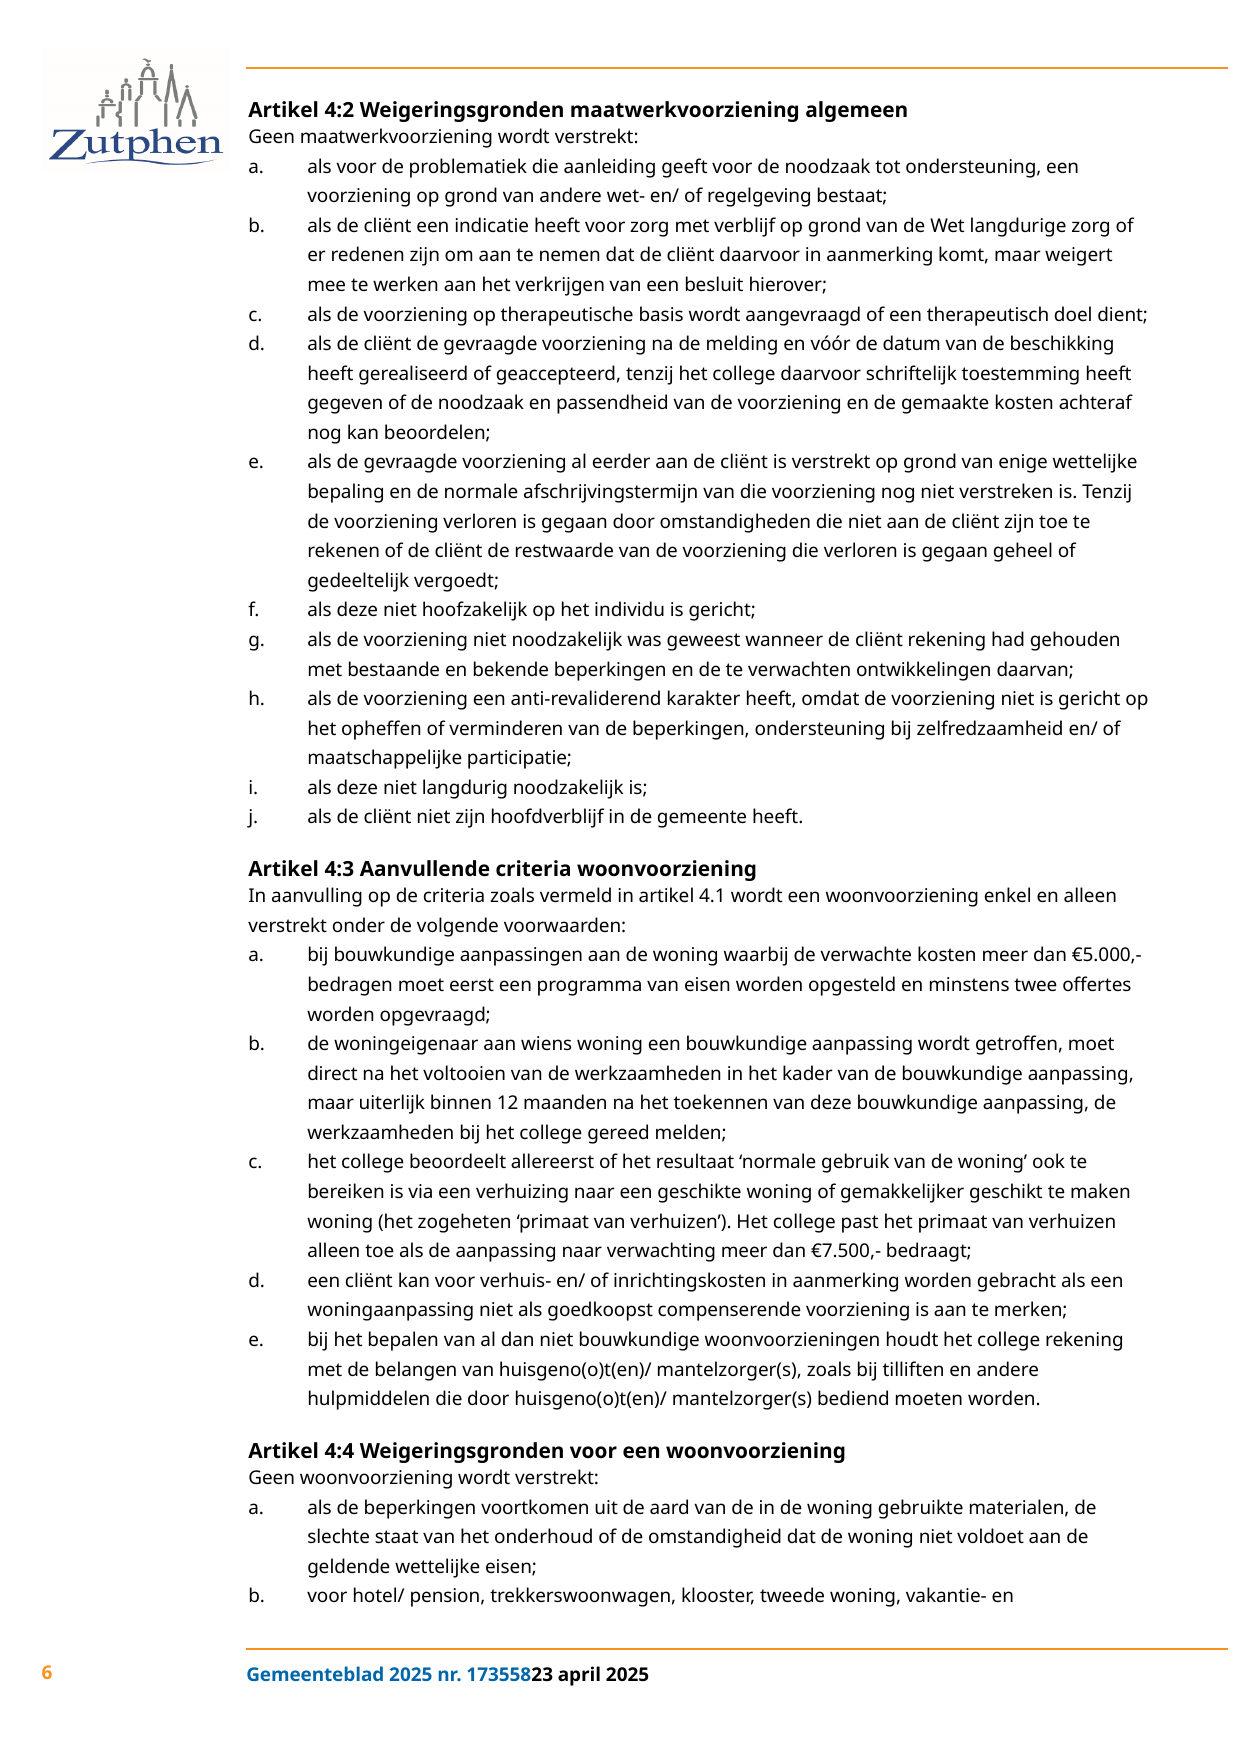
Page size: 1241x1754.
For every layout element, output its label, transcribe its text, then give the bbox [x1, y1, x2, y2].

list als voor de problematiek die aanleiding geeft voor de noodzaak tot ondersteuning, een voorziening op grond van andere wet- en/ of regelgeving bestaat; [248, 153, 1152, 208]
list het college beoordeelt allereerst of het resultaat ‘normale gebruik van de woning’ ook te bereiken is via een verhuizing naar een geschikte woning of gemakkelijker geschikt te maken woning (het zogeheten ‘primaat van verhuizen’). Het college past het primaat van verhuizen alleen toe als de aanpassing naar verwachting meer dan €7.500,- bedraagt; [248, 1149, 1152, 1263]
list als de beperkingen voortkomen uit de aard van de in de woning gebruikte materialen, de slechte staat van het onderhoud of de omstandigheid dat de woning niet voldoet aan de geldende wettelijke eisen; [248, 1494, 1152, 1579]
list bij het bepalen van al dan niet bouwkundige woonvoorzieningen houdt het college rekening met de belangen van huisgeno(o)t(en)/ mantelzorger(s), zoals bij tilliften en andere hulpmiddelen die door huisgeno(o)t(en)/ mantelzorger(s) bediend moeten worden. [248, 1326, 1152, 1411]
text Geen woonvoorziening wordt verstrekt: [248, 1464, 1152, 1490]
list als de voorziening niet noodzakelijk was geweest wanneer de cliënt rekening had gehouden met bestaande en bekende beperkingen en de te verwachten ontwikkelingen daarvan; [248, 626, 1152, 681]
list bij bouwkundige aanpassingen aan de woning waarbij de verwachte kosten meer dan €5.000,- bedragen moet eerst een programma van eisen worden opgesteld en minstens twee offertes worden opgevraagd; [248, 942, 1152, 1027]
text In aanvulling op de criteria zoals vermeld in artikel 4.1 wordt een woonvoorziening enkel en alleen verstrekt onder de volgende voorwaarden: [248, 882, 1152, 938]
text Artikel 4:3 Aanvullende criteria woonvoorziening [248, 854, 1152, 882]
text Geen maatwerkvoorziening wordt verstrekt: [248, 123, 1152, 149]
list voor hotel/ pension, trekkerswoonwagen, klooster, tweede woning, vakantie- en [248, 1583, 1152, 1608]
list als de voorziening een anti-revaliderend karakter heeft, omdat de voorziening niet is gericht op het opheffen of verminderen van de beperkingen, ondersteuning bij zelfredzaamheid en/ of maatschappelijke participatie; [248, 685, 1152, 770]
list als de gevraagde voorziening al eerder aan de cliënt is verstrekt op grond van enige wettelijke bepaling en de normale afschrijvingstermijn van die voorziening nog niet verstreken is. Tenzij de voorziening verloren is gegaan door omstandigheden die niet aan de cliënt zijn toe te rekenen of de cliënt de restwaarde van de voorziening die verloren is gegaan geheel of gedeeltelijk vergoedt; [248, 449, 1152, 593]
text Artikel 4:4 Weigeringsgronden voor een woonvoorziening [248, 1436, 1152, 1464]
list als de cliënt de gevraagde voorziening na de melding en vóór de datum van de beschikking heeft gerealiseerd of geaccepteerd, tenzij het college daarvoor schriftelijk toestemming heeft gegeven of de noodzaak en passendheid van de voorziening en de gemaakte kosten achteraf nog kan beoordelen; [248, 330, 1152, 445]
list als de voorziening op therapeutische basis wordt aangevraagd of een therapeutisch doel dient; [248, 301, 1152, 326]
list als de cliënt niet zijn hoofdverblijf in de gemeente heeft. [248, 804, 1152, 829]
list als deze niet langdurig noodzakelijk is; [248, 774, 1152, 800]
picture [41, 47, 231, 172]
list de woningeigenaar aan wiens woning een bouwkundige aanpassing wordt getroffen, moet direct na het voltooien van de werkzaamheden in het kader van de bouwkundige aanpassing, maar uiterlijk binnen 12 maanden na het toekennen van deze bouwkundige aanpassing, de werkzaamheden bij het college gereed melden; [248, 1030, 1152, 1145]
list een cliënt kan voor verhuis- en/ of inrichtingskosten in aanmerking worden gebracht als een woningaanpassing niet als goedkoopst compenserende voorziening is aan te merken; [248, 1267, 1152, 1322]
text Artikel 4:2 Weigeringsgronden maatwerkvoorziening algemeen [248, 95, 1152, 123]
list als de cliënt een indicatie heeft voor zorg met verblijf op grond van de Wet langdurige zorg of er redenen zijn om aan te nemen dat de cliënt daarvoor in aanmerking komt, maar weigert mee te werken aan het verkrijgen van een besluit hierover; [248, 212, 1152, 297]
list als deze niet hoofzakelijk op het individu is gericht; [248, 597, 1152, 622]
